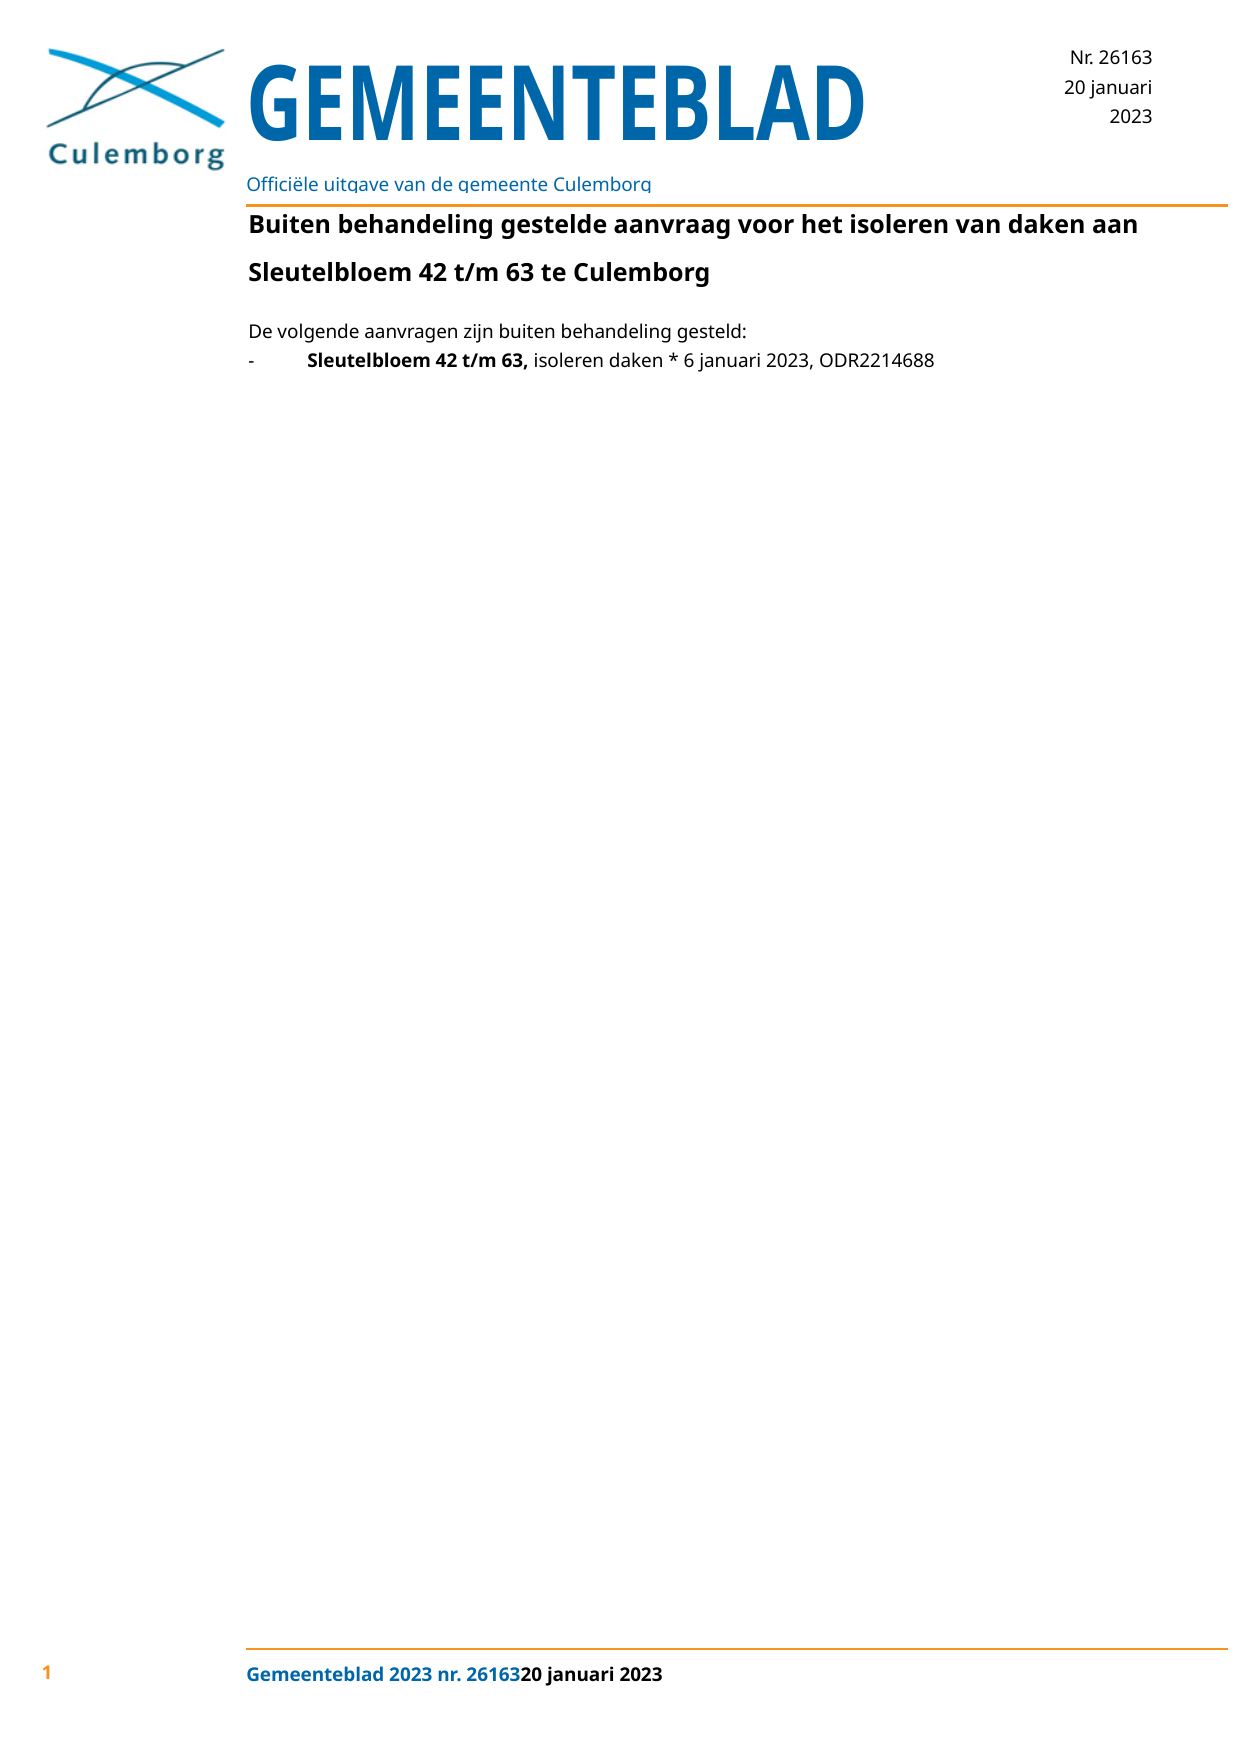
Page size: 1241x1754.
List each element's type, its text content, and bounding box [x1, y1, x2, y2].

text De volgende aanvragen zijn buiten behandeling gesteld: [248, 318, 1152, 344]
list Sleutelbloem 42 t/m 63, isoleren daken * 6 januari 2023, ODR2214688 [248, 347, 1152, 373]
text Buiten behandeling gestelde aanvraag voor het isoleren van daken aan Sleutelbloem 42 t/m 63 te Culemborg [248, 207, 1152, 288]
picture [41, 47, 231, 172]
